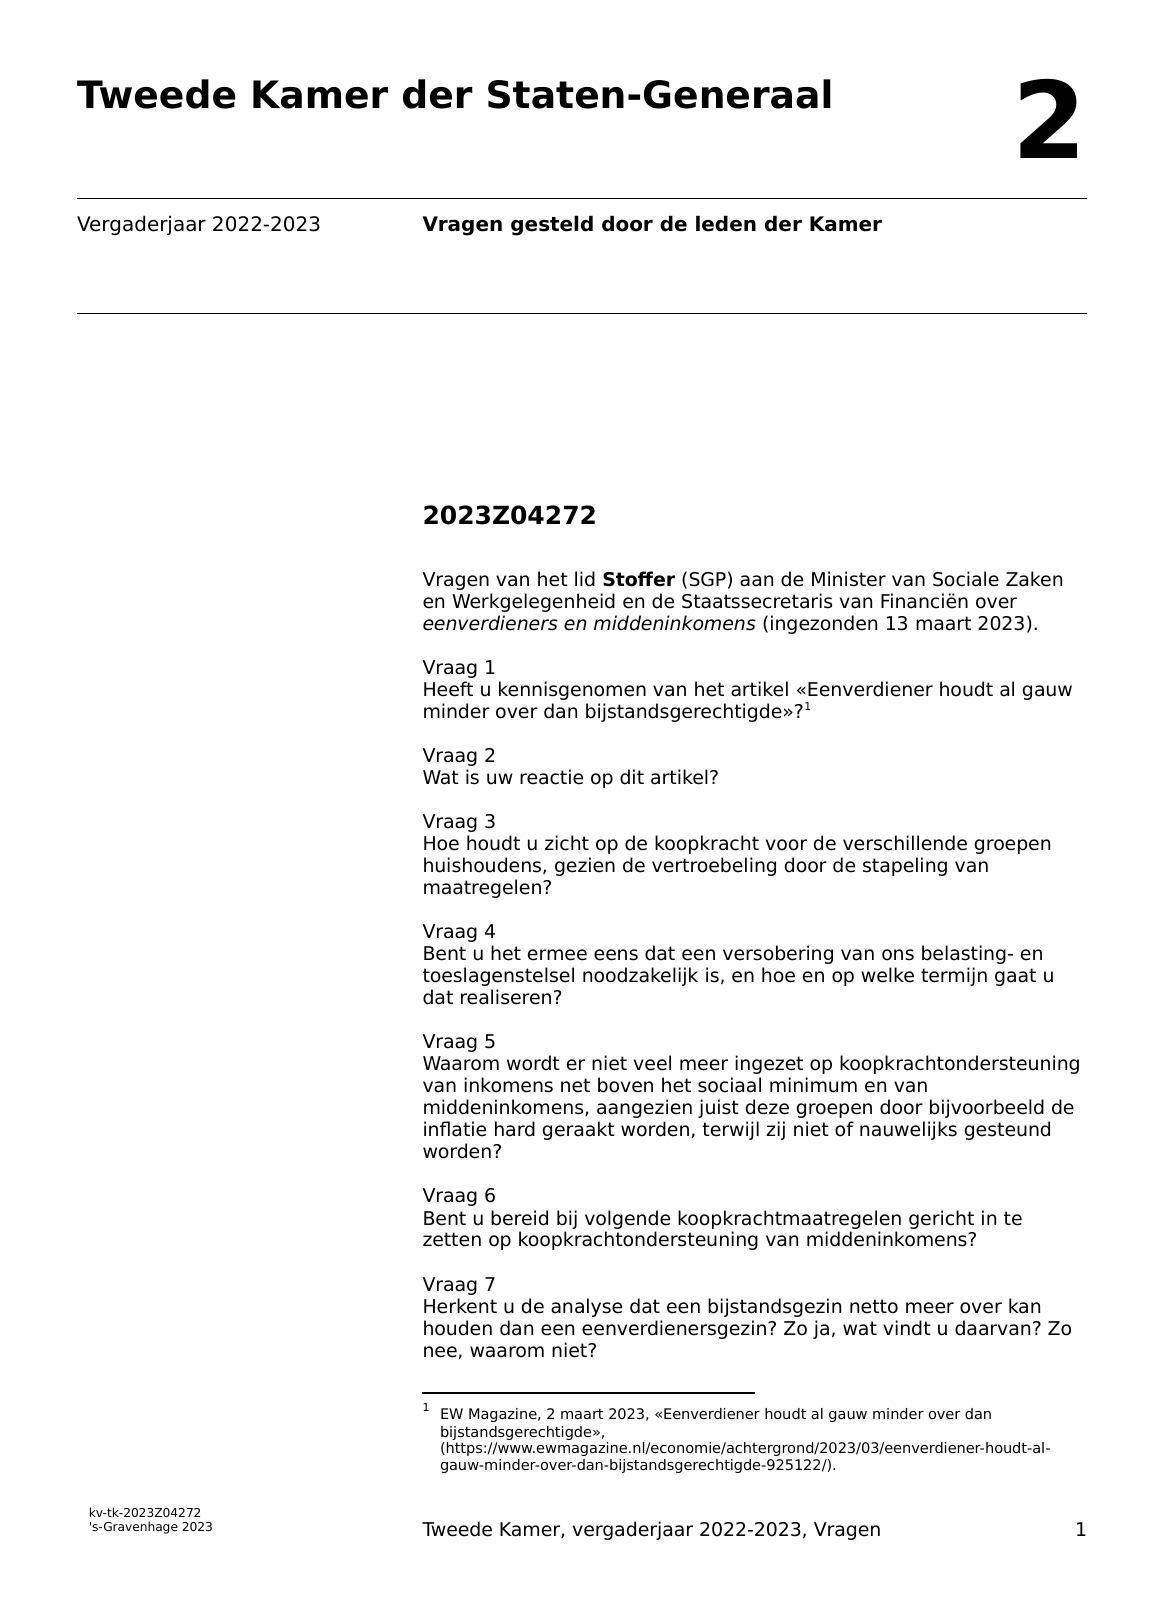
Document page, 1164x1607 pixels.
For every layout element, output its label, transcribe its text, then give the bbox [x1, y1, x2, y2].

text Vraag 7 [422, 1273, 1087, 1296]
text Wat is uw reactie op dit artikel? [422, 767, 1087, 789]
table_cell Vragen gesteld door de leden der Kamer [422, 199, 1087, 313]
text Hoe houdt u zicht op de koopkracht voor de verschillende groepen huishoudens, gezien de vertroebeling door de stapeling van maatregelen? [422, 833, 1087, 899]
text Vraag 4 [422, 921, 1087, 943]
text Vraag 6 [422, 1185, 1087, 1207]
text Vraag 1 [422, 657, 1087, 679]
text Vraag 2 [422, 745, 1087, 767]
text 's-Gravenhage 2023 [88, 1520, 323, 1534]
text Heeft u kennisgenomen van het artikel «Eenverdiener houdt al gauw minder over dan bijstandsgerechtigde»? [422, 679, 1087, 723]
text Vraag 5 [422, 1031, 1087, 1053]
text 2023Z04272 [422, 501, 1087, 531]
text Bent u bereid bij volgende koopkrachtmaatregelen gericht in te zetten op koopkrachtondersteuning van middeninkomens? [422, 1207, 1087, 1251]
text Bent u het ermee eens dat een versobering van ons belasting- en toeslagenstelsel noodzakelijk is, en hoe en op welke termijn gaat u dat realiseren? [422, 943, 1087, 1009]
text Herkent u de analyse dat een bijstandsgezin netto meer over kan houden dan een eenverdienersgezin? Zo ja, wat vindt u daarvan? Zo nee, waarom niet? [422, 1296, 1087, 1361]
table_header 2 [886, 59, 1087, 198]
text EW Magazine, 2 maart 2023, «Eenverdiener houdt al gauw minder over dan bijstandsgerechtigde», (https://www.ewmagazine.nl/economie/achtergrond/2023/03/eenverdiener-houdt-al-gauw-minder-over-dan-bijstandsgerechtigde-925122/). [422, 1402, 1087, 1474]
table_header Tweede Kamer der Staten-Generaal [77, 59, 886, 198]
text Waarom wordt er niet veel meer ingezet op koopkrachtondersteuning van inkomens net boven het sociaal minimum en van middeninkomens, aangezien juist deze groepen door bijvoorbeeld de inflatie hard geraakt worden, terwijl zij niet of nauwelijks gesteund worden? [422, 1053, 1087, 1163]
text Vragen van het lid Stoffer (SGP) aan de Minister van Sociale Zaken en Werkgelegenheid en de Staatssecretaris van Financiën over eenverdieners en middeninkomens (ingezonden 13 maart 2023). [422, 569, 1087, 635]
text Vraag 3 [422, 811, 1087, 833]
table_cell Vergaderjaar 2022-2023 [77, 199, 422, 313]
text kv-tk-2023Z04272 [88, 1506, 323, 1520]
